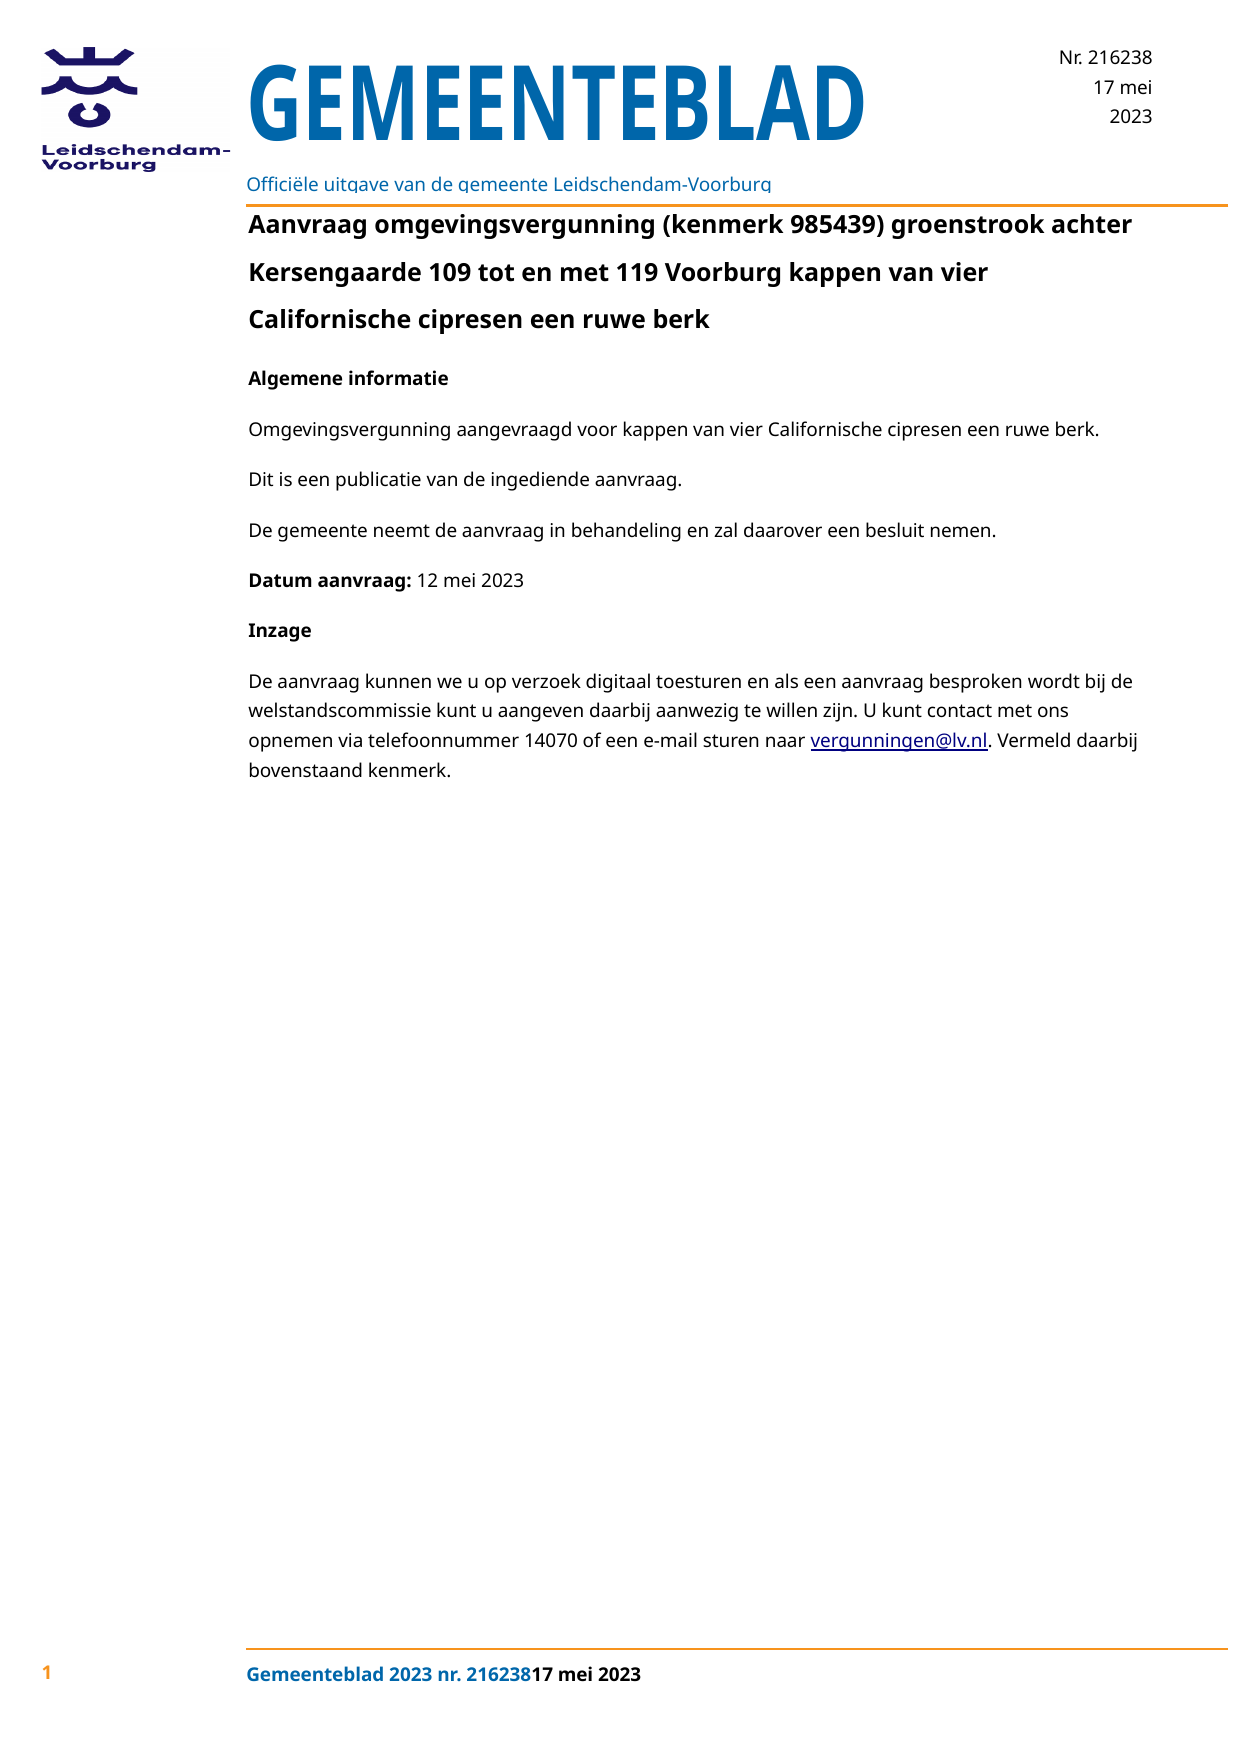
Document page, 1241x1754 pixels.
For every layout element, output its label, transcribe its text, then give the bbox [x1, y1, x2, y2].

text Omgevingsvergunning aangevraagd voor kappen van vier Californische cipresen een ruwe berk. [248, 416, 1152, 442]
text Datum aanvraag: 12 mei 2023 [248, 567, 1152, 593]
text Inzage [248, 618, 1152, 643]
text Aanvraag omgevingsvergunning (kenmerk 985439) groenstrook achter Kersengaarde 109 tot en met 119 Voorburg kappen van vier Californische cipresen een ruwe berk [248, 207, 1152, 336]
text Algemene informatie [248, 366, 1152, 391]
picture [41, 47, 231, 172]
text Dit is een publicatie van de ingediende aanvraag. [248, 466, 1152, 492]
text De gemeente neemt de aanvraag in behandeling en zal daarover een besluit nemen. [248, 517, 1152, 542]
text De aanvraag kunnen we u op verzoek digitaal toesturen en als een aanvraag besproken wordt bij de welstandscommissie kunt u aangeven daarbij aanwezig te willen zijn. U kunt contact met ons opnemen via telefoonnummer 14070 of een e-mail sturen naar vergunningen@lv.nl. Vermeld daarbij bovenstaand kenmerk. [248, 668, 1152, 782]
